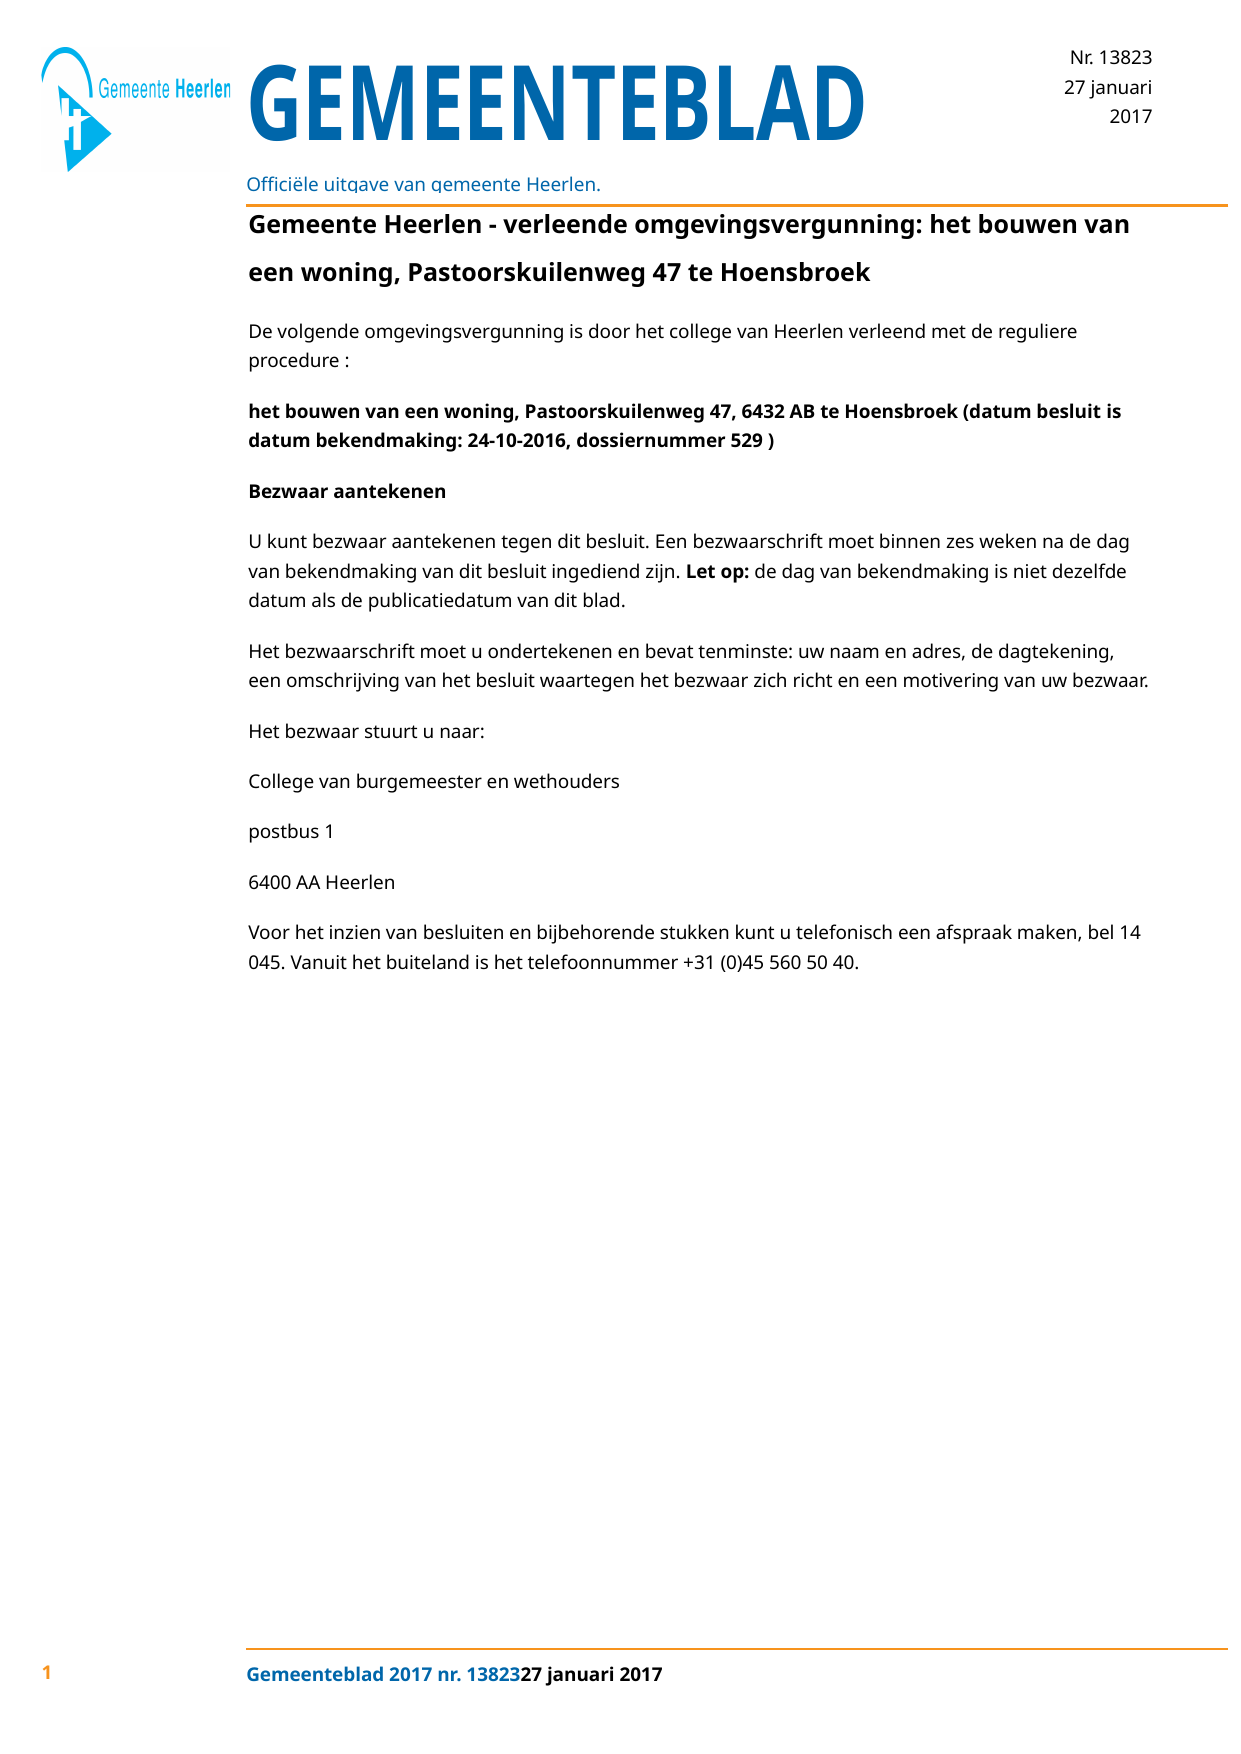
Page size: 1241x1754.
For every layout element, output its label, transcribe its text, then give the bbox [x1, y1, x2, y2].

text postbus 1 [248, 819, 1152, 844]
text De volgende omgevingsvergunning is door het college van Heerlen verleend met de reguliere procedure : [248, 318, 1152, 373]
text Voor het inzien van besluiten en bijbehorende stukken kunt u telefonisch een afspraak maken, bel 14 045. Vanuit het buiteland is het telefoonnummer +31 (0)45 560 50 40. [248, 919, 1152, 975]
text Gemeente Heerlen - verleende omgevingsvergunning: het bouwen van een woning, Pastoorskuilenweg 47 te Hoensbroek [248, 207, 1152, 288]
picture [41, 47, 58, 70]
text Het bezwaarschrift moet u ondertekenen en bevat tenminste: uw naam en adres, de dagtekening, een omschrijving van het besluit waartegen het bezwaar zich richt en een motivering van uw bezwaar. [248, 638, 1152, 693]
text Het bezwaar stuurt u naar: [248, 718, 1152, 744]
text College van burgemeester en wethouders [248, 768, 1152, 794]
picture [41, 47, 231, 172]
text het bouwen van een woning, Pastoorskuilenweg 47, 6432 AB te Hoensbroek (datum besluit is datum bekendmaking: 24-10-2016, dossiernummer 529 ) [248, 398, 1152, 453]
text 6400 AA Heerlen [248, 869, 1152, 895]
text U kunt bezwaar aantekenen tegen dit besluit. Een bezwaarschrift moet binnen zes weken na de dag van bekendmaking van dit besluit ingediend zijn. Let op: de dag van bekendmaking is niet dezelfde datum als de publicatiedatum van dit blad. [248, 528, 1152, 613]
text Bezwaar aantekenen [248, 478, 1152, 504]
